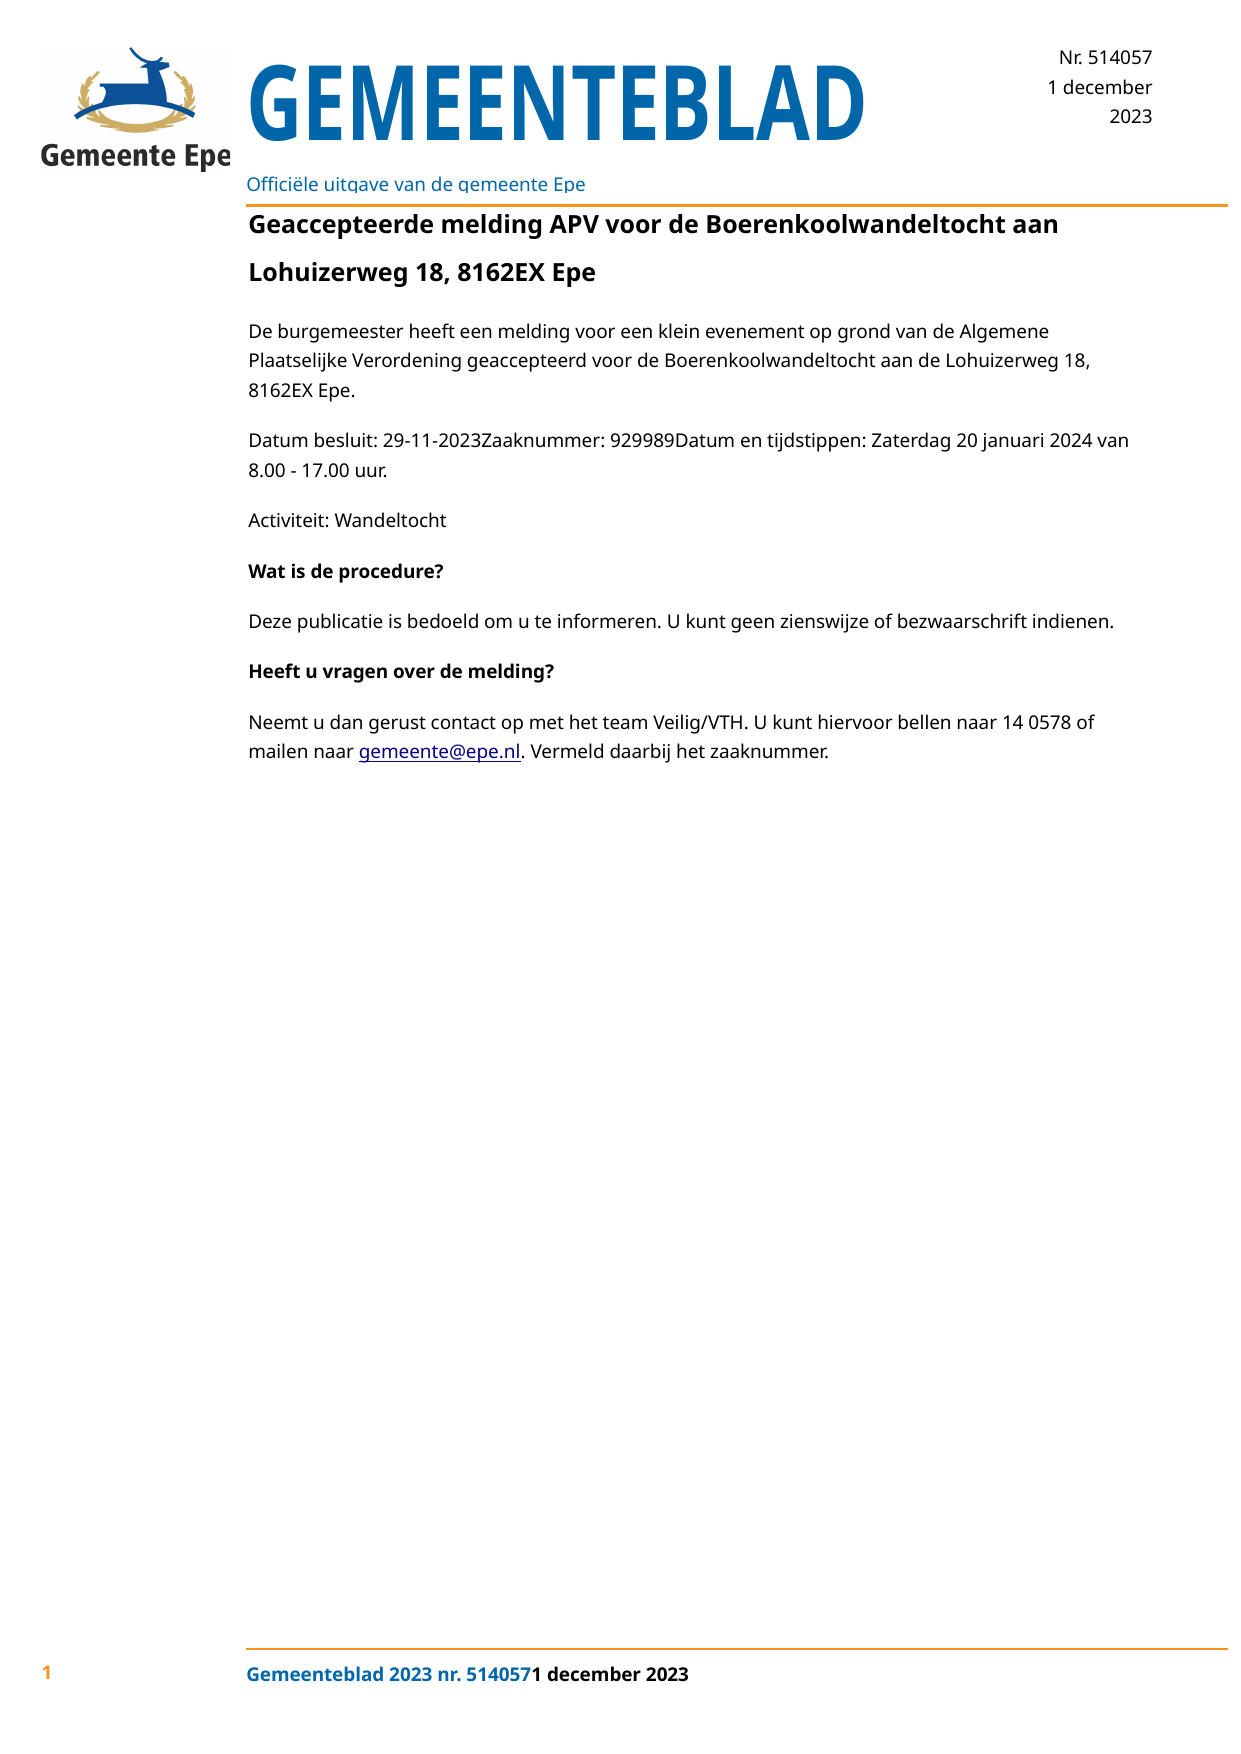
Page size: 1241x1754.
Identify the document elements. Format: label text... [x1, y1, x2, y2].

picture [41, 47, 231, 172]
text Neemt u dan gerust contact op met het team Veilig/VTH. U kunt hiervoor bellen naar 14 0578 of mailen naar gemeente@epe.nl. Vermeld daarbij het zaaknummer. [248, 709, 1152, 764]
text Deze publicatie is bedoeld om u te informeren. U kunt geen zienswijze of bezwaarschrift indienen. [248, 608, 1152, 634]
text De burgemeester heeft een melding voor een klein evenement op grond van de Algemene Plaatselijke Verordening geaccepteerd voor de Boerenkoolwandeltocht aan de Lohuizerweg 18, 8162EX Epe. [248, 318, 1152, 403]
text Heeft u vragen over de melding? [248, 659, 1152, 684]
text Datum besluit: 29-11-2023Zaaknummer: 929989Datum en tijdstippen: Zaterdag 20 januari 2024 van 8.00 - 17.00 uur. [248, 427, 1152, 483]
text Wat is de procedure? [248, 558, 1152, 584]
text Geaccepteerde melding APV voor de Boerenkoolwandeltocht aan Lohuizerweg 18, 8162EX Epe [248, 207, 1152, 288]
text Activiteit: Wandeltocht [248, 507, 1152, 533]
